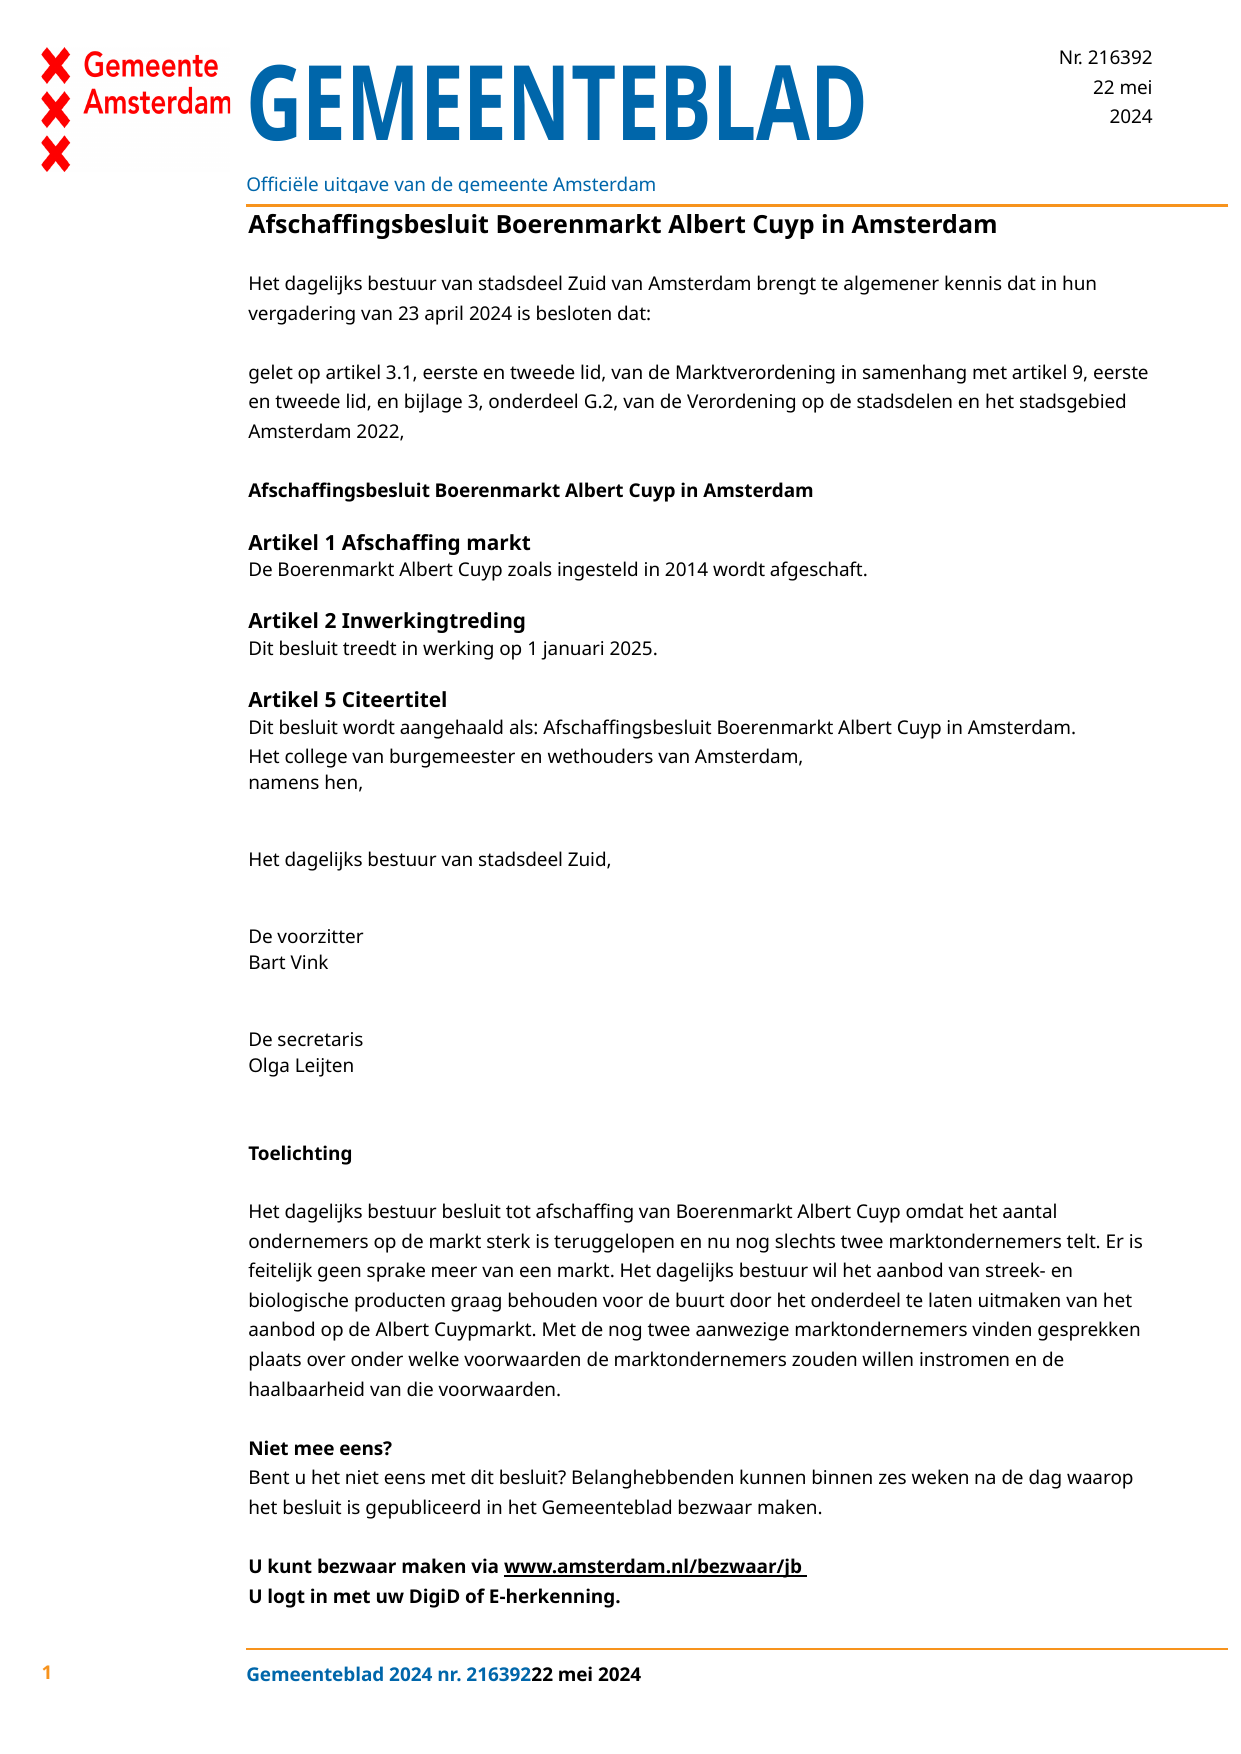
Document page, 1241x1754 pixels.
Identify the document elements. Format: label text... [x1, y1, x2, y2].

text Dit besluit treedt in werking op 1 januari 2025. [248, 635, 1152, 661]
text De voorzitter [248, 924, 1152, 949]
text Olga Leijten [248, 1052, 1152, 1078]
text U kunt bezwaar maken via www.amsterdam.nl/bezwaar/jb [248, 1553, 1152, 1579]
text Bart Vink [248, 949, 1152, 975]
text gelet op artikel 3.1, eerste en tweede lid, van de Marktverordening in samenhang met artikel 9, eerste en tweede lid, en bijlage 3, onderdeel G.2, van de Verordening op de stadsdelen en het stadsgebied Amsterdam 2022, [248, 359, 1152, 444]
text Bent u het niet eens met dit besluit? Belanghebbenden kunnen binnen zes weken na de dag waarop het besluit is gepubliceerd in het Gemeenteblad bezwaar maken. [248, 1464, 1152, 1520]
text Toelichting [248, 1129, 1152, 1169]
text Het dagelijks bestuur van stadsdeel Zuid, [248, 846, 1152, 872]
text Artikel 1 Afschaffing markt [248, 528, 1152, 556]
text Afschaffingsbesluit Boerenmarkt Albert Cuyp in Amsterdam [248, 207, 1152, 241]
text De Boerenmarkt Albert Cuyp zoals ingesteld in 2014 wordt afgeschaft. [248, 556, 1152, 582]
text De secretaris [248, 1027, 1152, 1052]
text Het dagelijks bestuur van stadsdeel Zuid van Amsterdam brengt te algemener kennis dat in hun vergadering van 23 april 2024 is besloten dat: [248, 270, 1152, 326]
text namens hen, [248, 769, 1152, 795]
picture [41, 47, 231, 172]
text Afschaffingsbesluit Boerenmarkt Albert Cuyp in Amsterdam [248, 477, 1152, 503]
text Dit besluit wordt aangehaald als: Afschaffingsbesluit Boerenmarkt Albert Cuyp in Amsterdam. [248, 714, 1152, 740]
text U logt in met uw DigiD of E-herkenning. [248, 1583, 1152, 1609]
text Artikel 5 Citeertitel [248, 686, 1152, 714]
text Het dagelijks bestuur besluit tot afschaffing van Boerenmarkt Albert Cuyp omdat het aantal ondernemers op de markt sterk is teruggelopen en nu nog slechts twee marktondernemers telt. Er is feitelijk geen sprake meer van een markt. Het dagelijks bestuur wil het aanbod van streek- en biologische producten graag behouden voor de buurt door het onderdeel te laten uitmaken van het aanbod op de Albert Cuypmarkt. Met de nog twee aanwezige marktondernemers vinden gesprekken plaats over onder welke voorwaarden de marktondernemers zouden willen instromen en de haalbaarheid van die voorwaarden. [248, 1198, 1152, 1402]
text Artikel 2 Inwerkingtreding [248, 607, 1152, 635]
text Niet mee eens? [248, 1435, 1152, 1461]
text Het college van burgemeester en wethouders van Amsterdam, [248, 743, 1152, 769]
